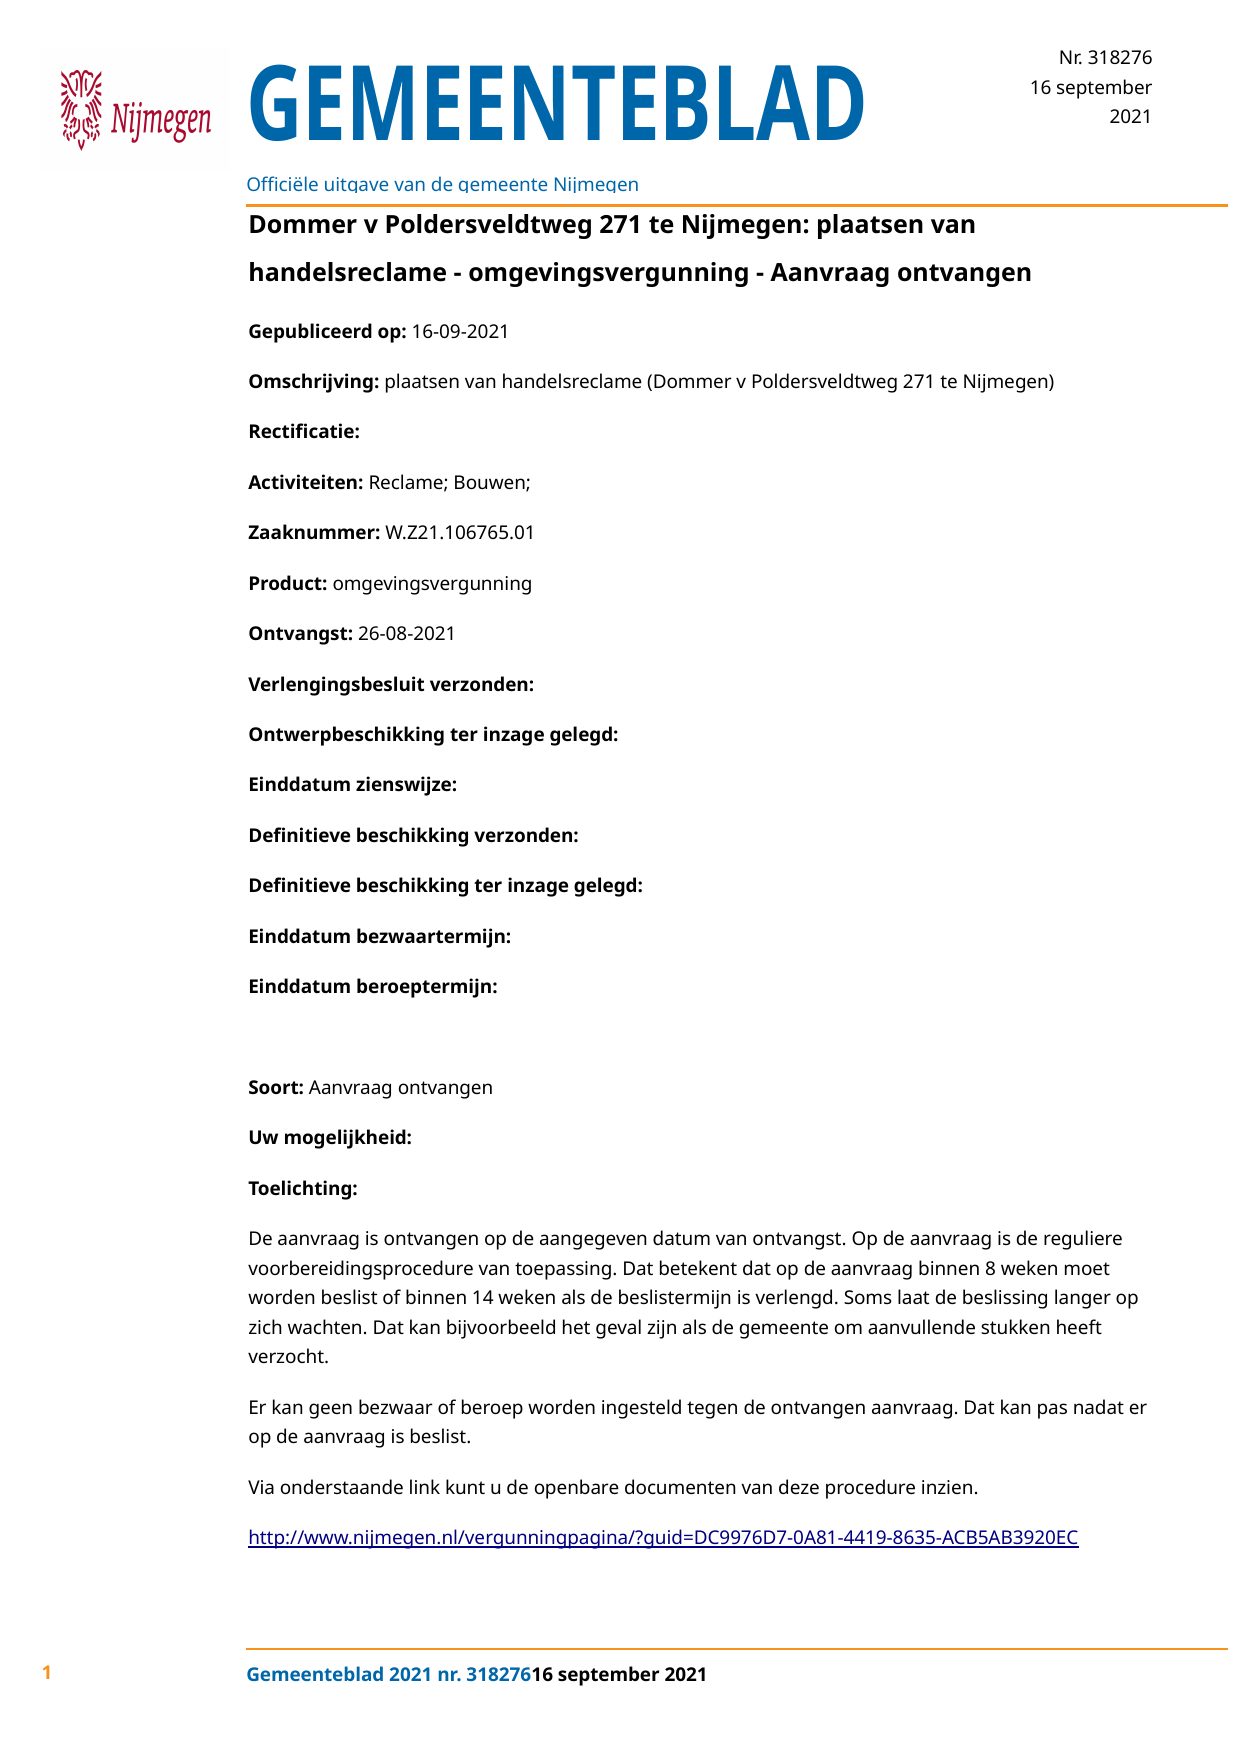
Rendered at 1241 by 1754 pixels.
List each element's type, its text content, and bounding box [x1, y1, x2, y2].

text Einddatum beroeptermijn: [248, 973, 1152, 999]
text Einddatum bezwaartermijn: [248, 923, 1152, 949]
text Gepubliceerd op: 16-09-2021 [248, 318, 1152, 344]
text Einddatum zienswijze: [248, 772, 1152, 797]
text Ontwerpbeschikking ter inzage gelegd: [248, 721, 1152, 747]
text Rectificatie: [248, 419, 1152, 444]
text Definitieve beschikking ter inzage gelegd: [248, 872, 1152, 898]
text Verlengingsbesluit verzonden: [248, 671, 1152, 697]
text Ontvangst: 26-08-2021 [248, 620, 1152, 646]
text Via onderstaande link kunt u de openbare documenten van deze procedure inzien. [248, 1474, 1152, 1500]
text Er kan geen bezwaar of beroep worden ingesteld tegen de ontvangen aanvraag. Dat kan pas nadat er op de aanvraag is beslist. [248, 1394, 1152, 1449]
text Omschrijving: plaatsen van handelsreclame (Dommer v Poldersveldtweg 271 te Nijmegen) [248, 368, 1152, 394]
text De aanvraag is ontvangen op de aangegeven datum van ontvangst. Op de aanvraag is de reguliere voorbereidingsprocedure van toepassing. Dat betekent dat op de aanvraag binnen 8 weken moet worden beslist of binnen 14 weken als de beslistermijn is verlengd. Soms laat de beslissing langer op zich wachten. Dat kan bijvoorbeeld het geval zijn als de gemeente om aanvullende stukken heeft verzocht. [248, 1225, 1152, 1369]
text Zaaknummer: W.Z21.106765.01 [248, 519, 1152, 545]
text Product: omgevingsvergunning [248, 570, 1152, 596]
text Activiteiten: Reclame; Bouwen; [248, 469, 1152, 495]
text http://www.nijmegen.nl/vergunningpagina/?guid=DC9976D7-0A81-4419-8635-ACB5AB3920EC [248, 1524, 1152, 1550]
text Toelichting: [248, 1175, 1152, 1201]
text Soort: Aanvraag ontvangen [248, 1074, 1152, 1100]
text Uw mogelijkheid: [248, 1124, 1152, 1150]
text Dommer v Poldersveldtweg 271 te Nijmegen: plaatsen van handelsreclame - omgevingsvergunning - Aanvraag ontvangen [248, 207, 1152, 288]
picture [41, 47, 231, 172]
text Definitieve beschikking verzonden: [248, 822, 1152, 848]
